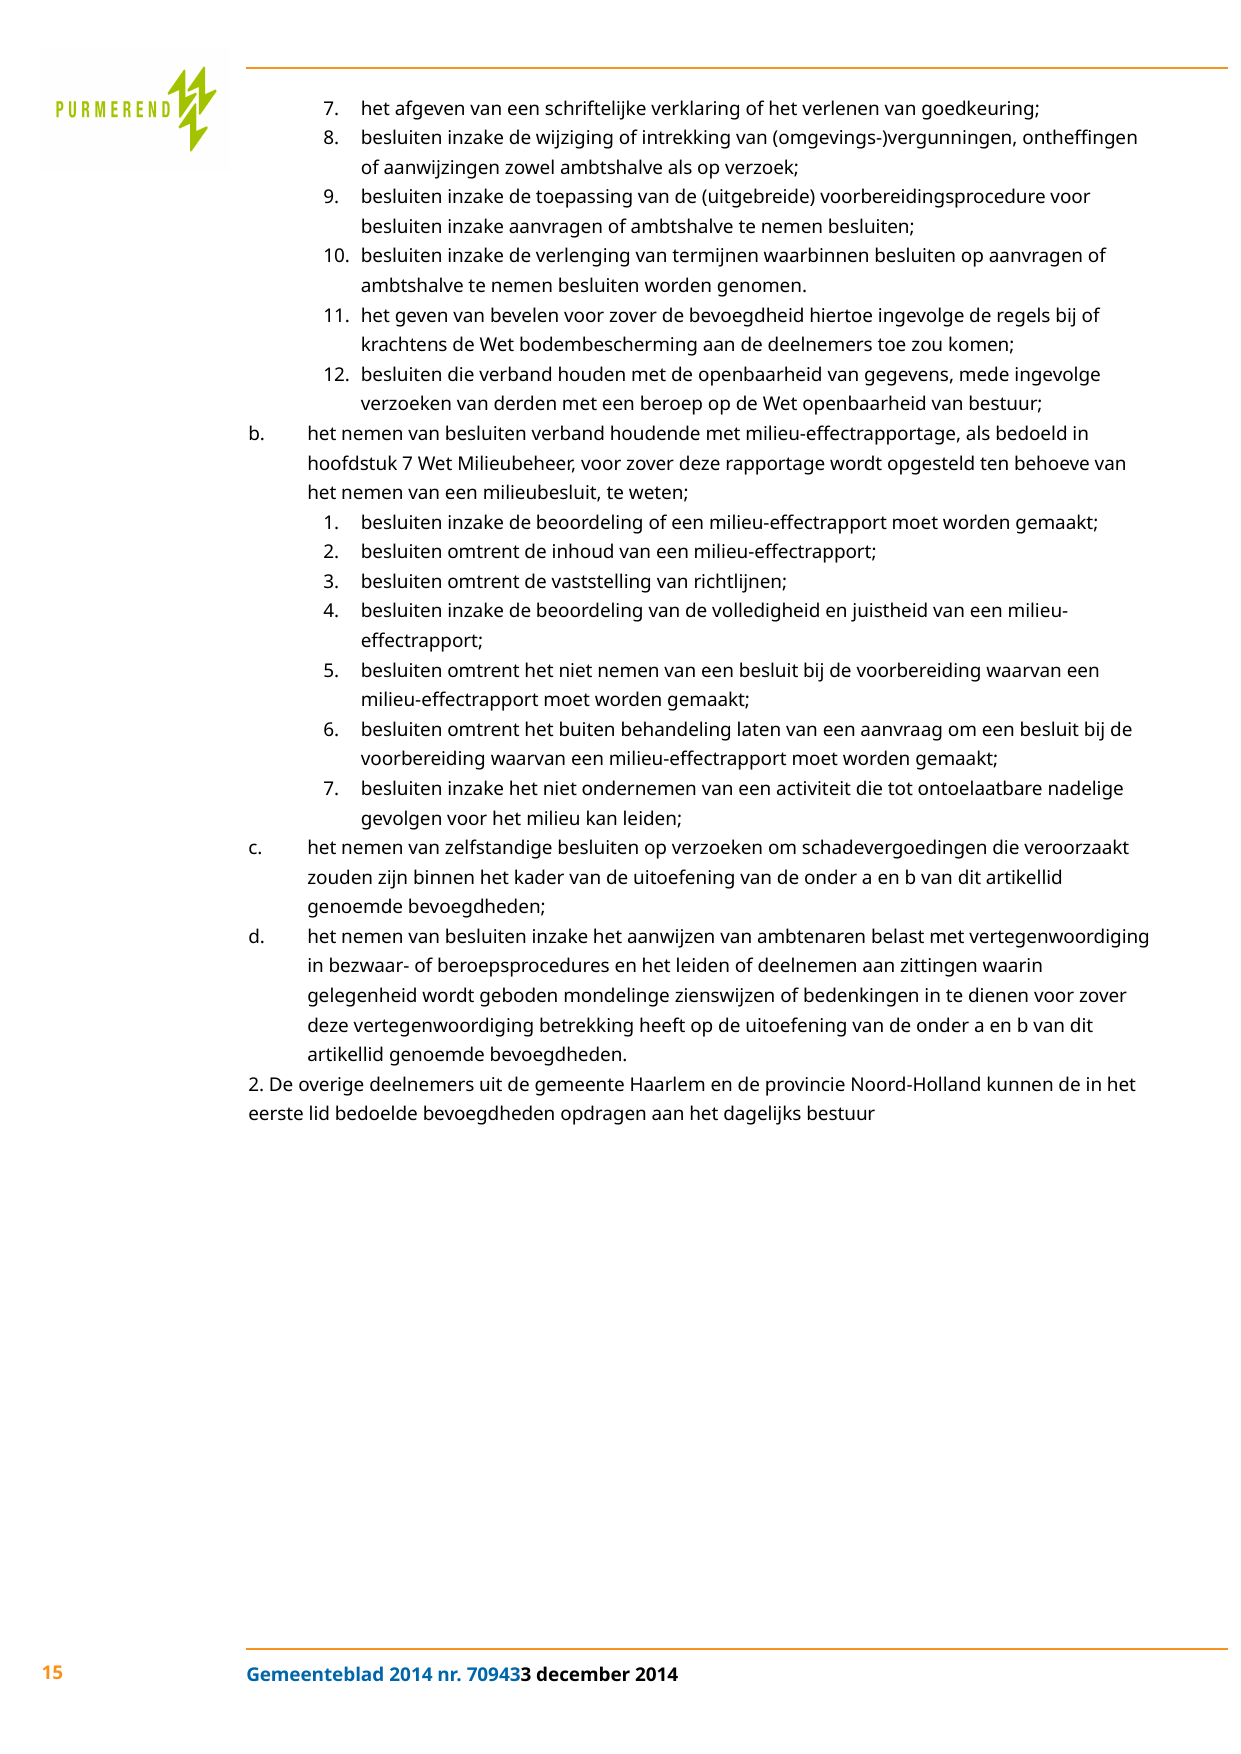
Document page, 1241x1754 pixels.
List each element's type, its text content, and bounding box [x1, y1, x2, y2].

list besluiten omtrent de inhoud van een milieu-effectrapport; [323, 538, 1152, 564]
list besluiten inzake het niet ondernemen van een activiteit die tot ontoelaatbare nadelige gevolgen voor het milieu kan leiden; [323, 775, 1152, 831]
list besluiten inzake de beoordeling of een milieu-effectrapport moet worden gemaakt; [323, 509, 1152, 535]
list besluiten inzake de beoordeling van de volledigheid en juistheid van een milieu-effectrapport; [323, 598, 1152, 653]
list het nemen van besluiten verband houdende met milieu-effectrapportage, als bedoeld in hoofdstuk 7 Wet Milieubeheer, voor zover deze rapportage wordt opgesteld ten behoeve van het nemen van een milieubesluit, te weten; [248, 420, 1152, 505]
list het geven van bevelen voor zover de bevoegdheid hiertoe ingevolge de regels bij of krachtens de Wet bodembescherming aan de deelnemers toe zou komen; [323, 302, 1152, 357]
list het nemen van besluiten inzake het aanwijzen van ambtenaren belast met vertegenwoordiging in bezwaar- of beroepsprocedures en het leiden of deelnemen aan zittingen waarin gelegenheid wordt geboden mondelinge zienswijzen of bedenkingen in te dienen voor zover deze vertegenwoordiging betrekking heeft op de uitoefening van de onder a en b van dit artikellid genoemde bevoegdheden. [248, 923, 1152, 1067]
picture [41, 47, 231, 172]
list besluiten omtrent de vaststelling van richtlijnen; [323, 568, 1152, 594]
text 2. De overige deelnemers uit de gemeente Haarlem en de provincie Noord-Holland kunnen de in het eerste lid bedoelde bevoegdheden opdragen aan het dagelijks bestuur [248, 1071, 1152, 1126]
list het afgeven van een schriftelijke verklaring of het verlenen van goedkeuring; [323, 95, 1152, 121]
list besluiten inzake de wijziging of intrekking van (omgevings-)vergunningen, ontheffingen of aanwijzingen zowel ambtshalve als op verzoek; [323, 124, 1152, 180]
list besluiten inzake de verlenging van termijnen waarbinnen besluiten op aanvragen of ambtshalve te nemen besluiten worden genomen. [323, 243, 1152, 298]
list het nemen van zelfstandige besluiten op verzoeken om schadevergoedingen die veroorzaakt zouden zijn binnen het kader van de uitoefening van de onder a en b van dit artikellid genoemde bevoegdheden; [248, 834, 1152, 919]
list besluiten omtrent het niet nemen van een besluit bij de voorbereiding waarvan een milieu-effectrapport moet worden gemaakt; [323, 657, 1152, 712]
list besluiten omtrent het buiten behandeling laten van een aanvraag om een besluit bij de voorbereiding waarvan een milieu-effectrapport moet worden gemaakt; [323, 716, 1152, 771]
list besluiten inzake de toepassing van de (uitgebreide) voorbereidingsprocedure voor besluiten inzake aanvragen of ambtshalve te nemen besluiten; [323, 183, 1152, 239]
list besluiten die verband houden met de openbaarheid van gegevens, mede ingevolge verzoeken van derden met een beroep op de Wet openbaarheid van bestuur; [323, 361, 1152, 416]
